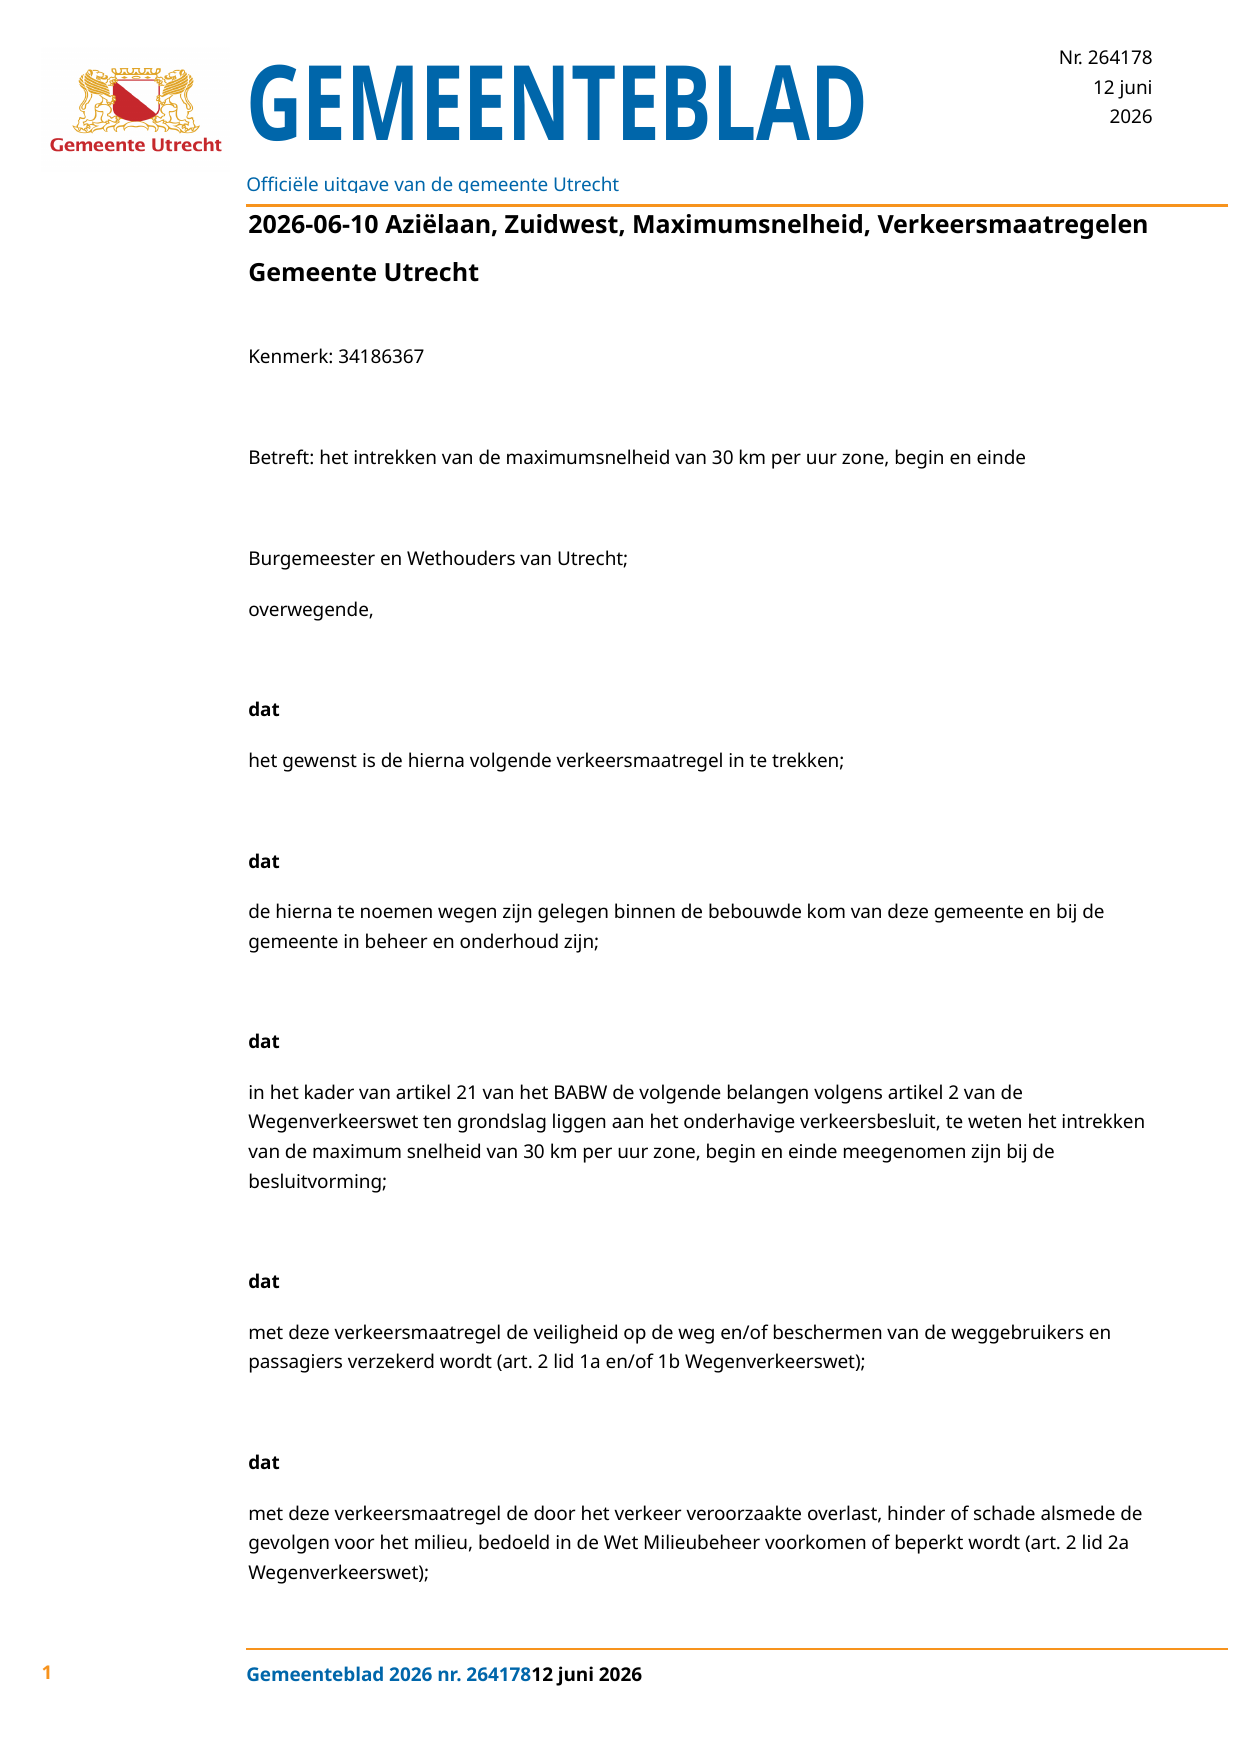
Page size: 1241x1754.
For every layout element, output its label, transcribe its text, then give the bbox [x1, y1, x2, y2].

text dat [248, 848, 1152, 873]
text overwegende, [248, 596, 1152, 621]
text met deze verkeersmaatregel de veiligheid op de weg en/of beschermen van de weggebruikers en passagiers verzekerd wordt (art. 2 lid 1a en/of 1b Wegenverkeerswet); [248, 1319, 1152, 1374]
picture [41, 47, 231, 172]
text Burgemeester en Wethouders van Utrecht; [248, 545, 1152, 571]
text Kenmerk: 34186367 [248, 344, 1152, 369]
text Betreft: het intrekken van de maximumsnelheid van 30 km per uur zone, begin en einde [248, 444, 1152, 470]
text dat [248, 697, 1152, 722]
text dat [248, 1029, 1152, 1054]
text het gewenst is de hierna volgende verkeersmaatregel in te trekken; [248, 747, 1152, 773]
text in het kader van artikel 21 van het BABW de volgende belangen volgens artikel 2 van de Wegenverkeerswet ten grondslag liggen aan het onderhavige verkeersbesluit, te weten het intrekken van de maximum snelheid van 30 km per uur zone, begin en einde meegenomen zijn bij de besluitvorming; [248, 1079, 1152, 1193]
text met deze verkeersmaatregel de door het verkeer veroorzaakte overlast, hinder of schade alsmede de gevolgen voor het milieu, bedoeld in de Wet Milieubeheer voorkomen of beperkt wordt (art. 2 lid 2a Wegenverkeerswet); [248, 1500, 1152, 1585]
text 2026-06-10 Aziëlaan, Zuidwest, Maximumsnelheid, Verkeersmaatregelen Gemeente Utrecht [248, 207, 1152, 288]
text dat [248, 1449, 1152, 1475]
text de hierna te noemen wegen zijn gelegen binnen de bebouwde kom van deze gemeente en bij de gemeente in beheer en onderhoud zijn; [248, 898, 1152, 953]
text dat [248, 1269, 1152, 1294]
